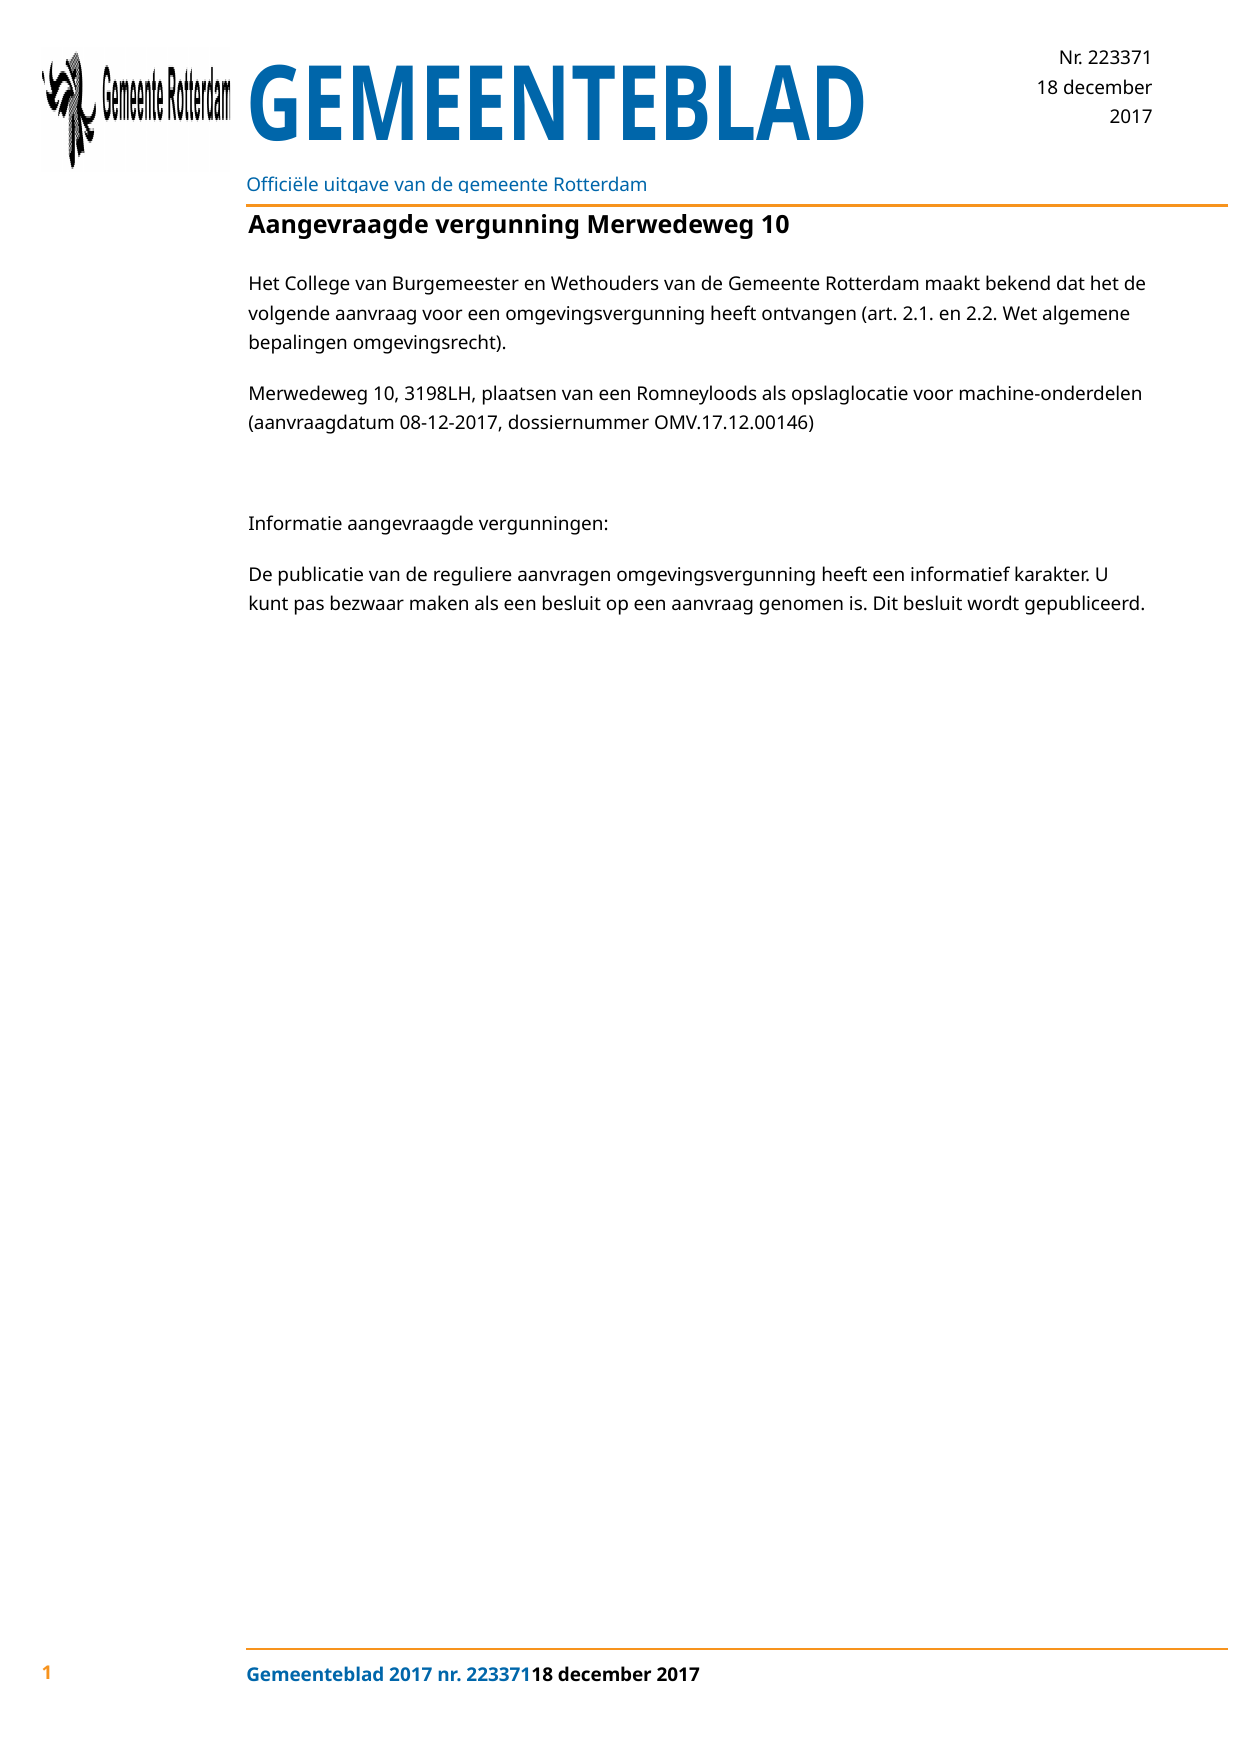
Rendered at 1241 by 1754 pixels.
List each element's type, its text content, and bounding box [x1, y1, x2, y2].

text Informatie aangevraagde vergunningen: [248, 510, 1152, 536]
text Merwedeweg 10, 3198LH, plaatsen van een Romneyloods als opslaglocatie voor machine-onderdelen (aanvraagdatum 08-12-2017, dossiernummer OMV.17.12.00146) [248, 380, 1152, 435]
text De publicatie van de reguliere aanvragen omgevingsvergunning heeft een informatief karakter. U kunt pas bezwaar maken als een besluit op een aanvraag genomen is. Dit besluit wordt gepubliceerd. [248, 561, 1152, 616]
picture [41, 47, 231, 172]
text Aangevraagde vergunning Merwedeweg 10 [248, 207, 1152, 241]
text Het College van Burgemeester en Wethouders van de Gemeente Rotterdam maakt bekend dat het de volgende aanvraag voor een omgevingsvergunning heeft ontvangen (art. 2.1. en 2.2. Wet algemene bepalingen omgevingsrecht). [248, 270, 1152, 355]
